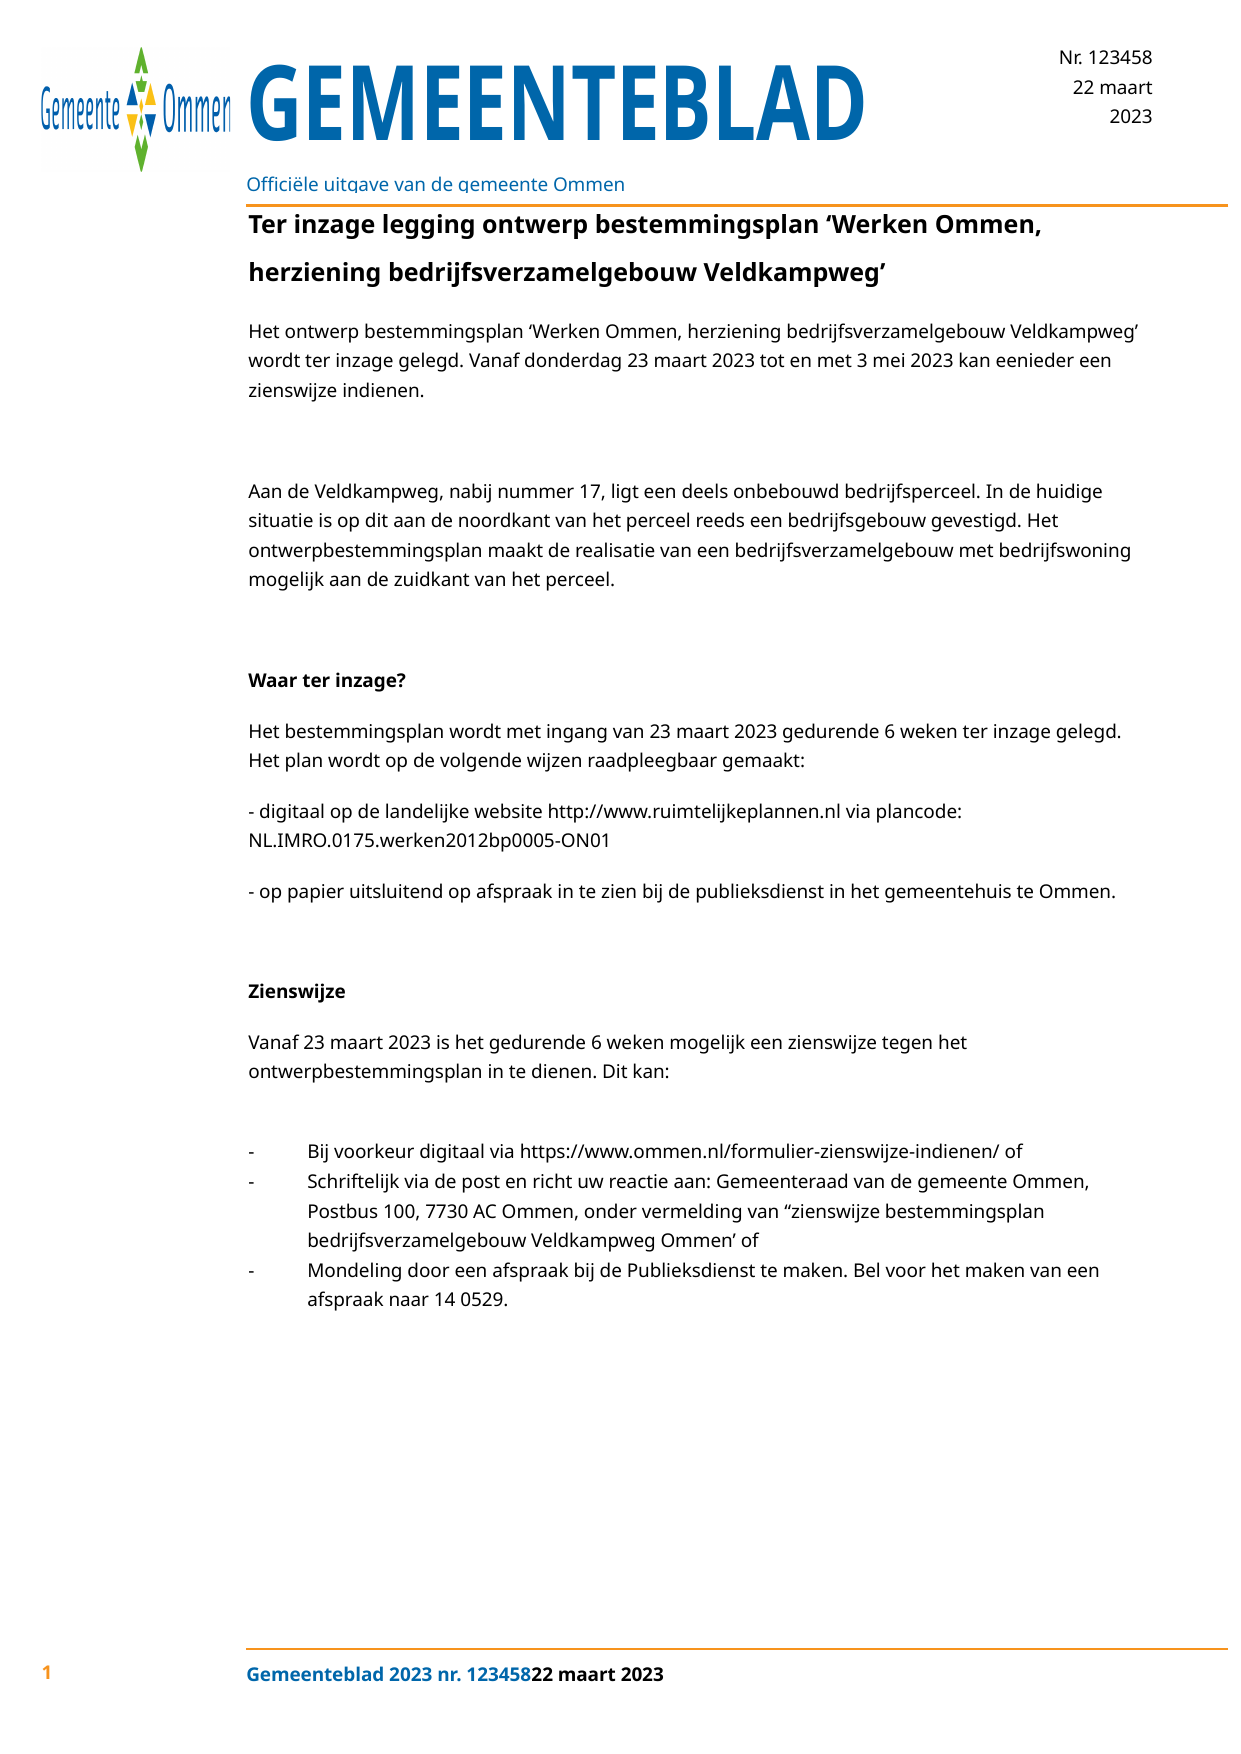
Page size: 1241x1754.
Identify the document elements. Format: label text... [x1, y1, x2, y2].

text Waar ter inzage? [248, 667, 1152, 693]
text Aan de Veldkampweg, nabij nummer 17, ligt een deels onbebouwd bedrijfsperceel. In de huidige situatie is op dit aan de noordkant van het perceel reeds een bedrijfsgebouw gevestigd. Het ontwerpbestemmingsplan maakt de realisatie van een bedrijfsverzamelgebouw met bedrijfswoning mogelijk aan de zuidkant van het perceel. [248, 478, 1152, 592]
text Ter inzage legging ontwerp bestemmingsplan ‘Werken Ommen, herziening bedrijfsverzamelgebouw Veldkampweg’ [248, 207, 1152, 288]
picture [41, 47, 231, 172]
list Mondeling door een afspraak bij de Publieksdienst te maken. Bel voor het maken van een afspraak naar 14 0529. [248, 1257, 1152, 1312]
text Vanaf 23 maart 2023 is het gedurende 6 weken mogelijk een zienswijze tegen het ontwerpbestemmingsplan in te dienen. Dit kan: [248, 1029, 1152, 1084]
list Schriftelijk via de post en richt uw reactie aan: Gemeenteraad van de gemeente Ommen, Postbus 100, 7730 AC Ommen, onder vermelding van “zienswijze bestemmingsplan bedrijfsverzamelgebouw Veldkampweg Ommen’ of [248, 1168, 1152, 1253]
text Het bestemmingsplan wordt met ingang van 23 maart 2023 gedurende 6 weken ter inzage gelegd. Het plan wordt op de volgende wijzen raadpleegbaar gemaakt: [248, 718, 1152, 773]
text Het ontwerp bestemmingsplan ‘Werken Ommen, herziening bedrijfsverzamelgebouw Veldkampweg’ wordt ter inzage gelegd. Vanaf donderdag 23 maart 2023 tot en met 3 mei 2023 kan eenieder een zienswijze indienen. [248, 318, 1152, 403]
text Zienswijze [248, 979, 1152, 1004]
list Bij voorkeur digitaal via https://www.ommen.nl/formulier-zienswijze-indienen/ of [248, 1139, 1152, 1164]
text - digitaal op de landelijke website http://www.ruimtelijkeplannen.nl via plancode: NL.IMRO.0175.werken2012bp0005-ON01 [248, 798, 1152, 853]
text - op papier uitsluitend op afspraak in te zien bij de publieksdienst in het gemeentehuis te Ommen. [248, 878, 1152, 904]
